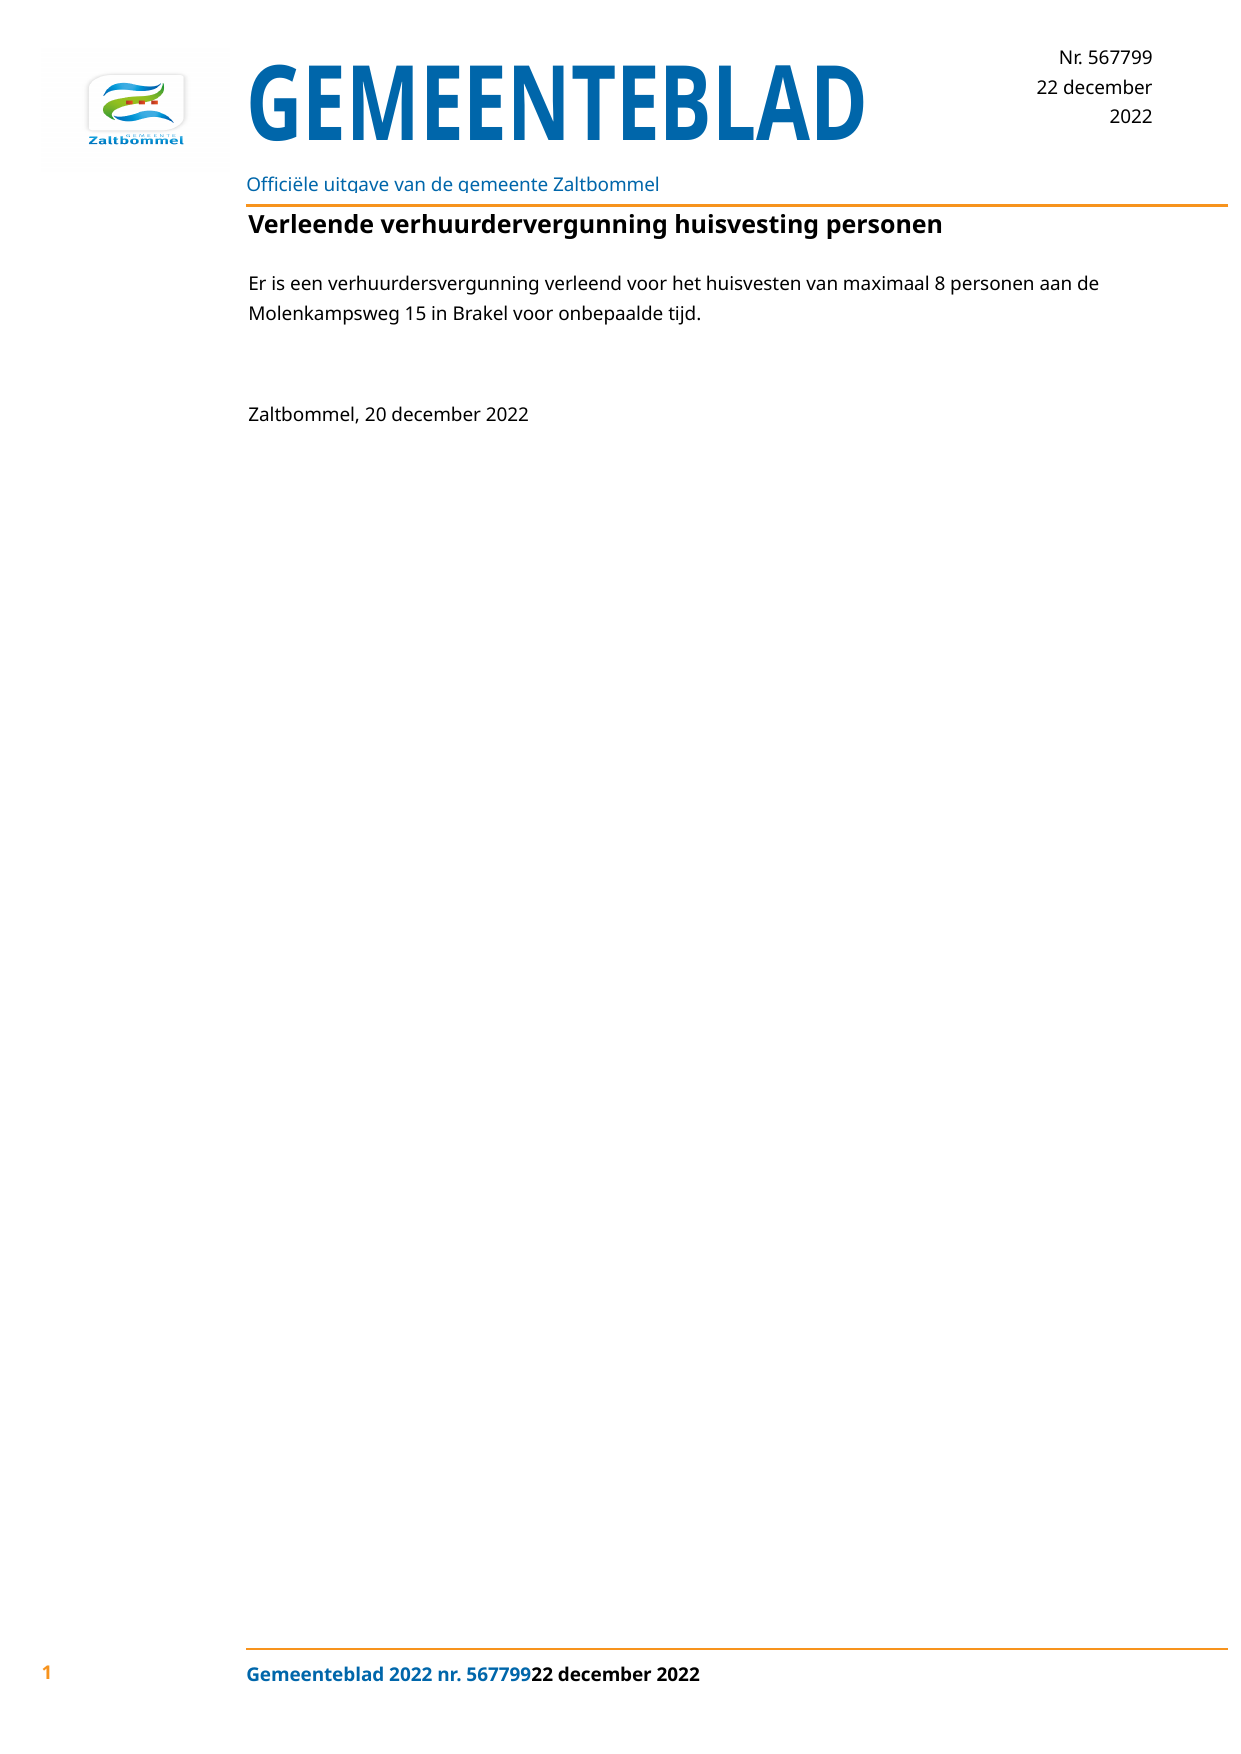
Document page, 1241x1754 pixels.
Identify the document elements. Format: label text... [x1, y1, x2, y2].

picture [41, 47, 231, 172]
text Er is een verhuurdersvergunning verleend voor het huisvesten van maximaal 8 personen aan de Molenkampsweg 15 in Brakel voor onbepaalde tijd. [248, 270, 1152, 326]
text Zaltbommel, 20 december 2022 [248, 401, 1152, 426]
text Verleende verhuurdervergunning huisvesting personen [248, 207, 1152, 241]
